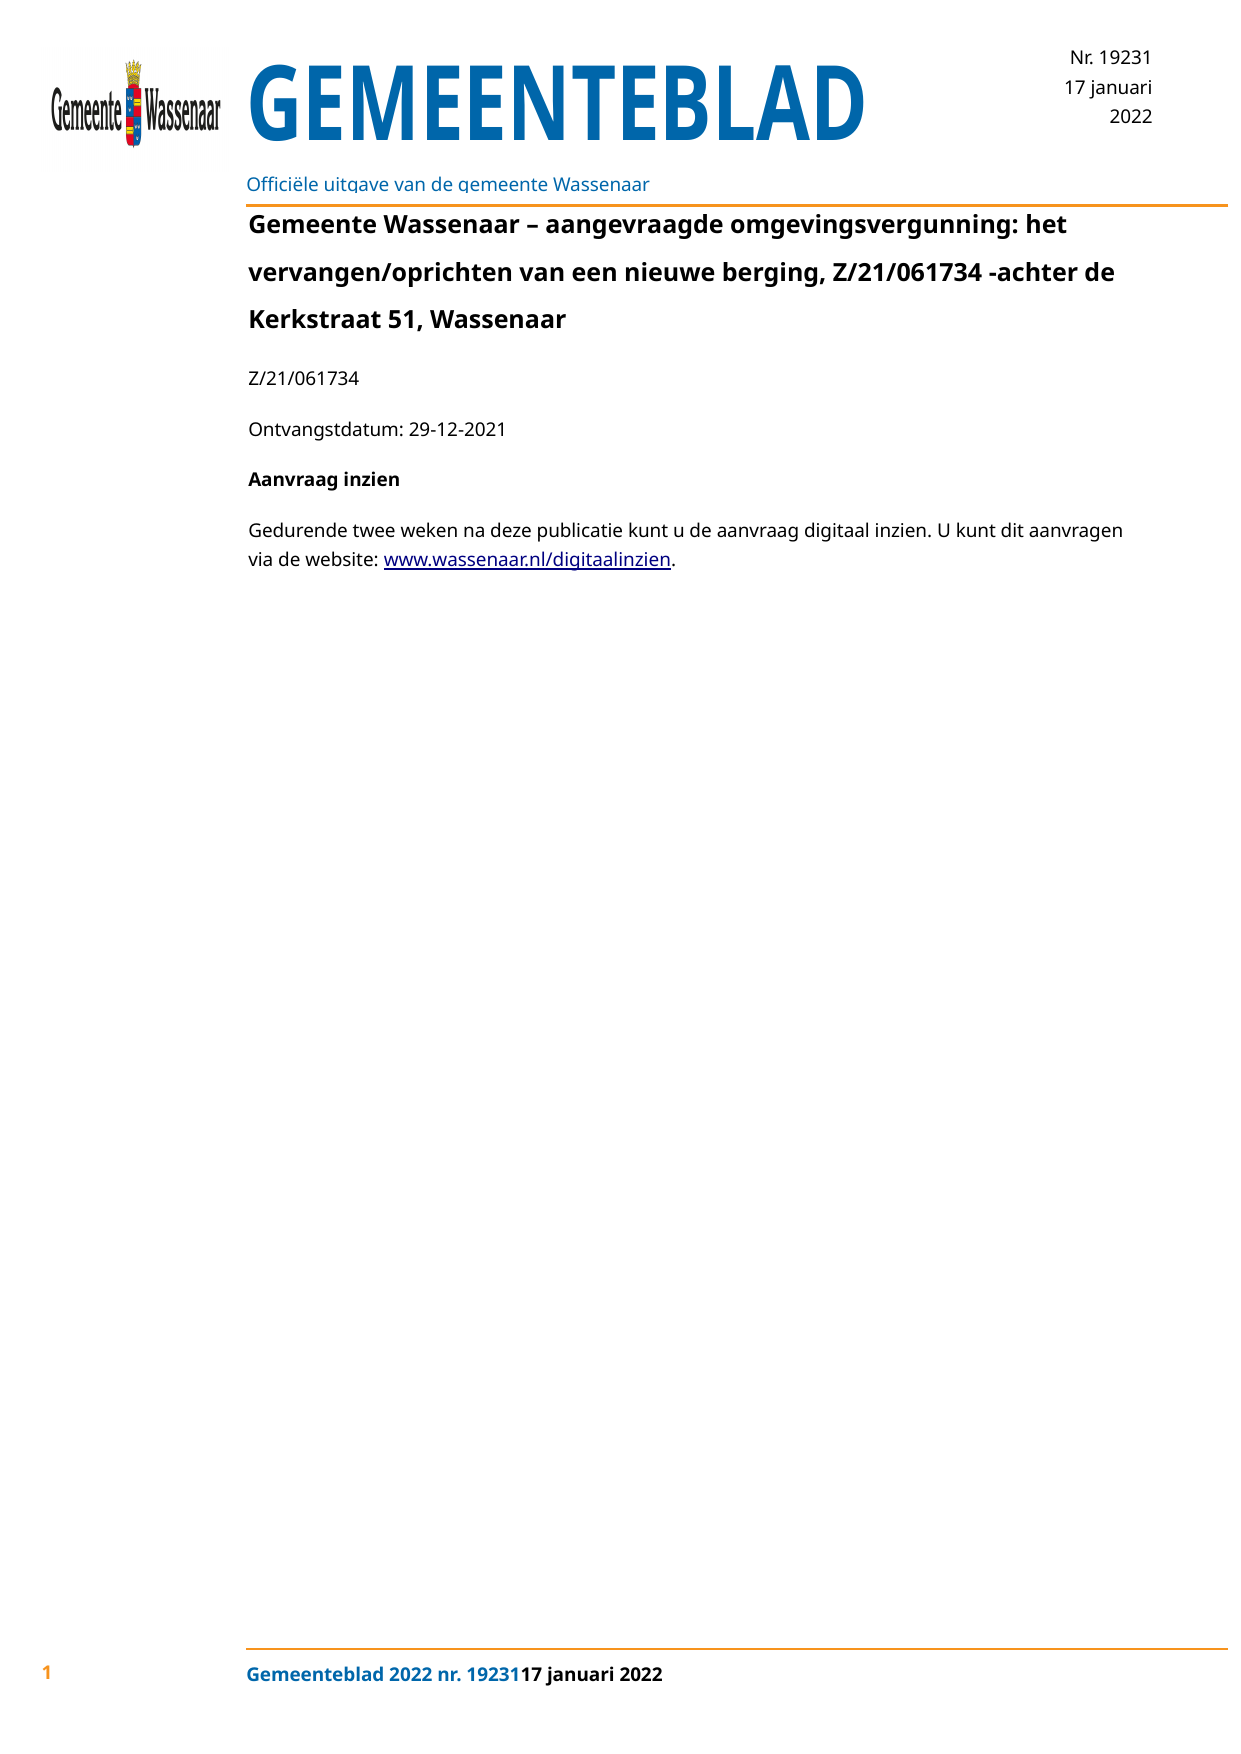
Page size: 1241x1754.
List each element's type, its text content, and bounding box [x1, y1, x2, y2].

text Ontvangstdatum: 29-12-2021 [248, 416, 1152, 442]
text Gedurende twee weken na deze publicatie kunt u de aanvraag digitaal inzien. U kunt dit aanvragen via de website: www.wassenaar.nl/digitaalinzien. [248, 517, 1152, 572]
text Gemeente Wassenaar – aangevraagde omgevingsvergunning: het vervangen/oprichten van een nieuwe berging, Z/21/061734 -achter de Kerkstraat 51, Wassenaar [248, 207, 1152, 336]
text Aanvraag inzien [248, 466, 1152, 492]
picture [41, 47, 231, 172]
text Z/21/061734 [248, 366, 1152, 391]
